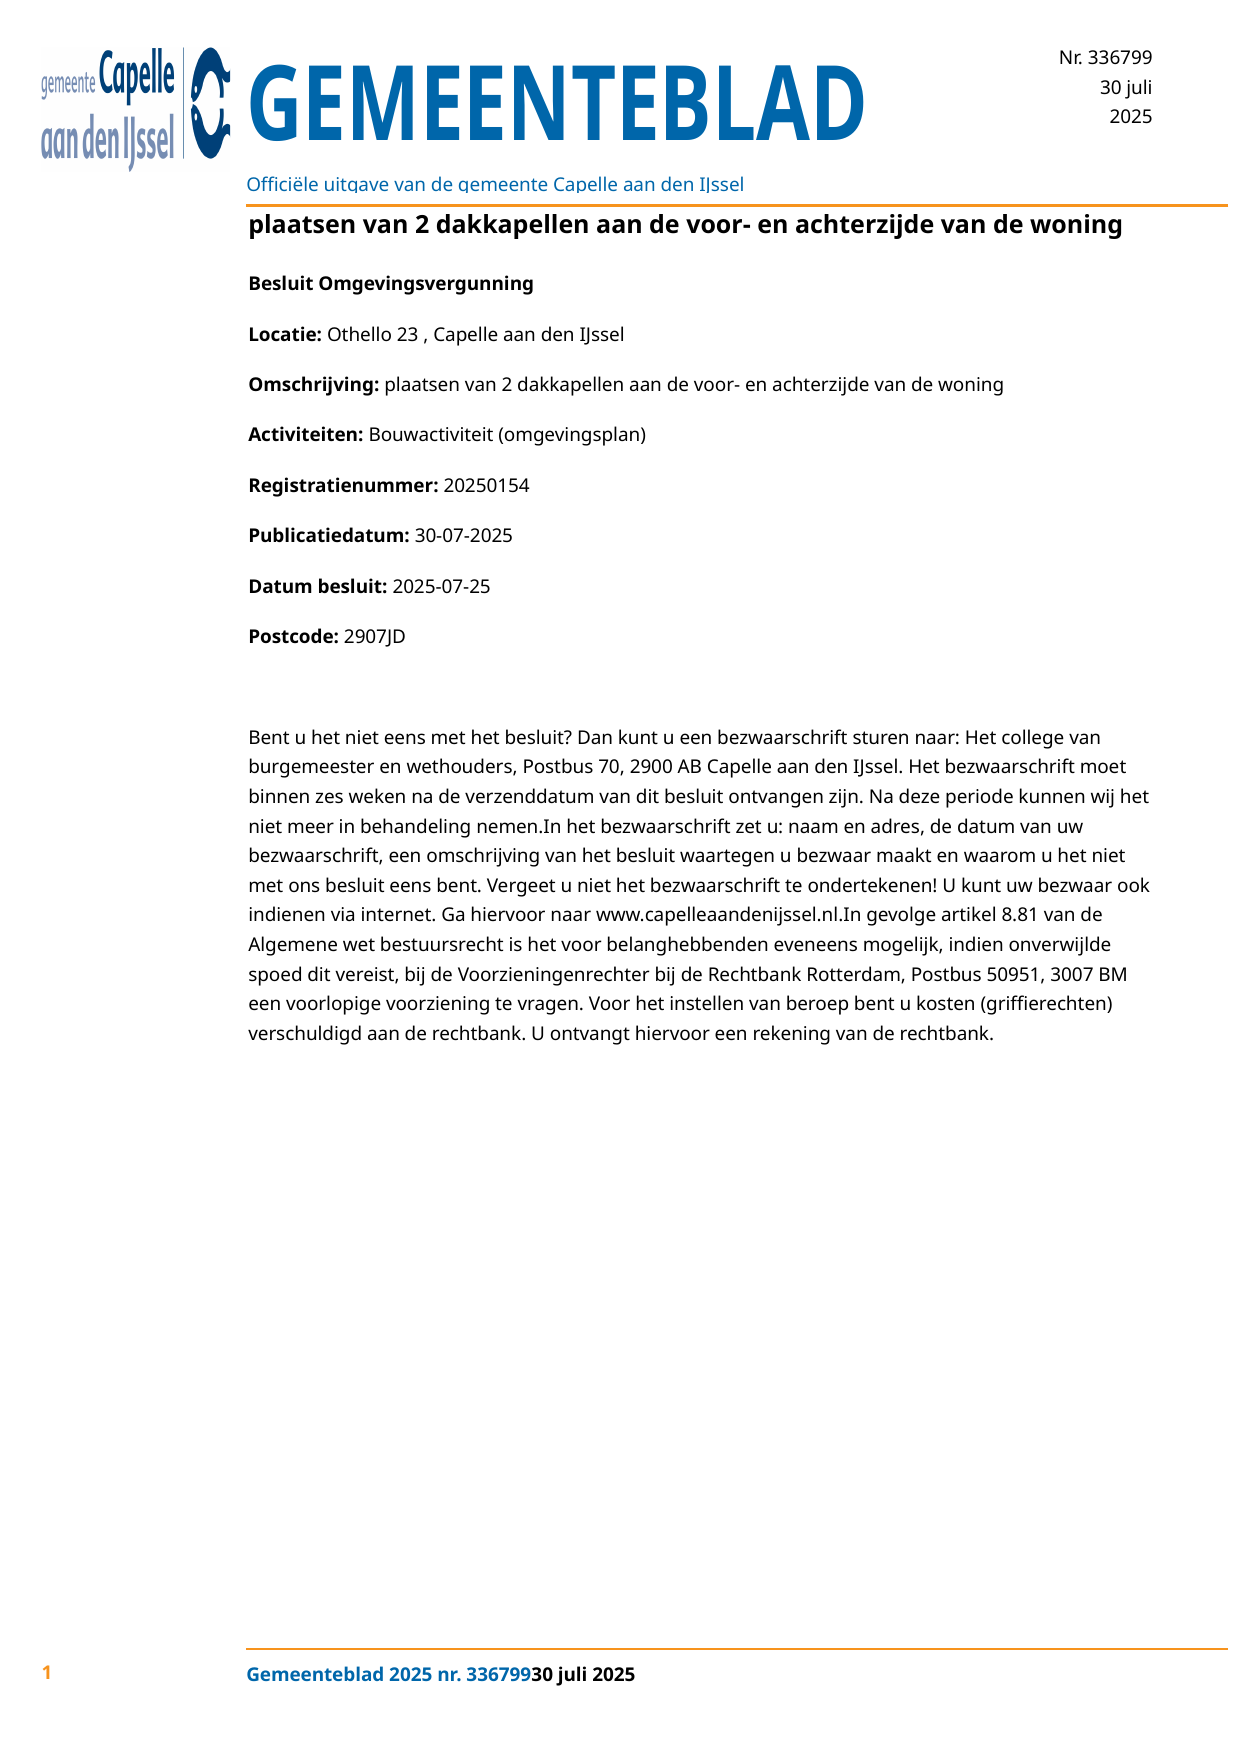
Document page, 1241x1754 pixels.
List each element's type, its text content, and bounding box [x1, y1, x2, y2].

text Omschrijving: plaatsen van 2 dakkapellen aan de voor- en achterzijde van de woning [248, 371, 1152, 397]
text Locatie: Othello 23 , Capelle aan den IJssel [248, 321, 1152, 346]
text Activiteiten: Bouwactiviteit (omgevingsplan) [248, 422, 1152, 447]
text Besluit Omgevingsvergunning [248, 270, 1152, 296]
text Bent u het niet eens met het besluit? Dan kunt u een bezwaarschrift sturen naar: Het college van burgemeester en wethouders, Postbus 70, 2900 AB Capelle aan den IJssel. Het bezwaarschrift moet binnen zes weken na de verzenddatum van dit besluit ontvangen zijn. Na deze periode kunnen wij het niet meer in behandeling nemen.In het bezwaarschrift zet u: naam en adres, de datum van uw bezwaarschrift, een omschrijving van het besluit waartegen u bezwaar maakt en waarom u het niet met ons besluit eens bent. Vergeet u niet het bezwaarschrift te ondertekenen! U kunt uw bezwaar ook indienen via internet. Ga hiervoor naar www.capelleaandenijssel.nl.In gevolge artikel 8.81 van de Algemene wet bestuursrecht is het voor belanghebbenden eveneens mogelijk, indien onverwijlde spoed dit vereist, bij de Voorzieningenrechter bij de Rechtbank Rotterdam, Postbus 50951, 3007 BM een voorlopige voorziening te vragen. Voor het instellen van beroep bent u kosten (griffierechten) verschuldigd aan de rechtbank. U ontvangt hiervoor een rekening van de rechtbank. [248, 724, 1152, 1046]
text Postcode: 2907JD [248, 623, 1152, 649]
text Registratienummer: 20250154 [248, 472, 1152, 498]
text Publicatiedatum: 30-07-2025 [248, 522, 1152, 548]
text plaatsen van 2 dakkapellen aan de voor- en achterzijde van de woning [248, 207, 1152, 241]
picture [41, 47, 231, 172]
text Datum besluit: 2025-07-25 [248, 573, 1152, 598]
